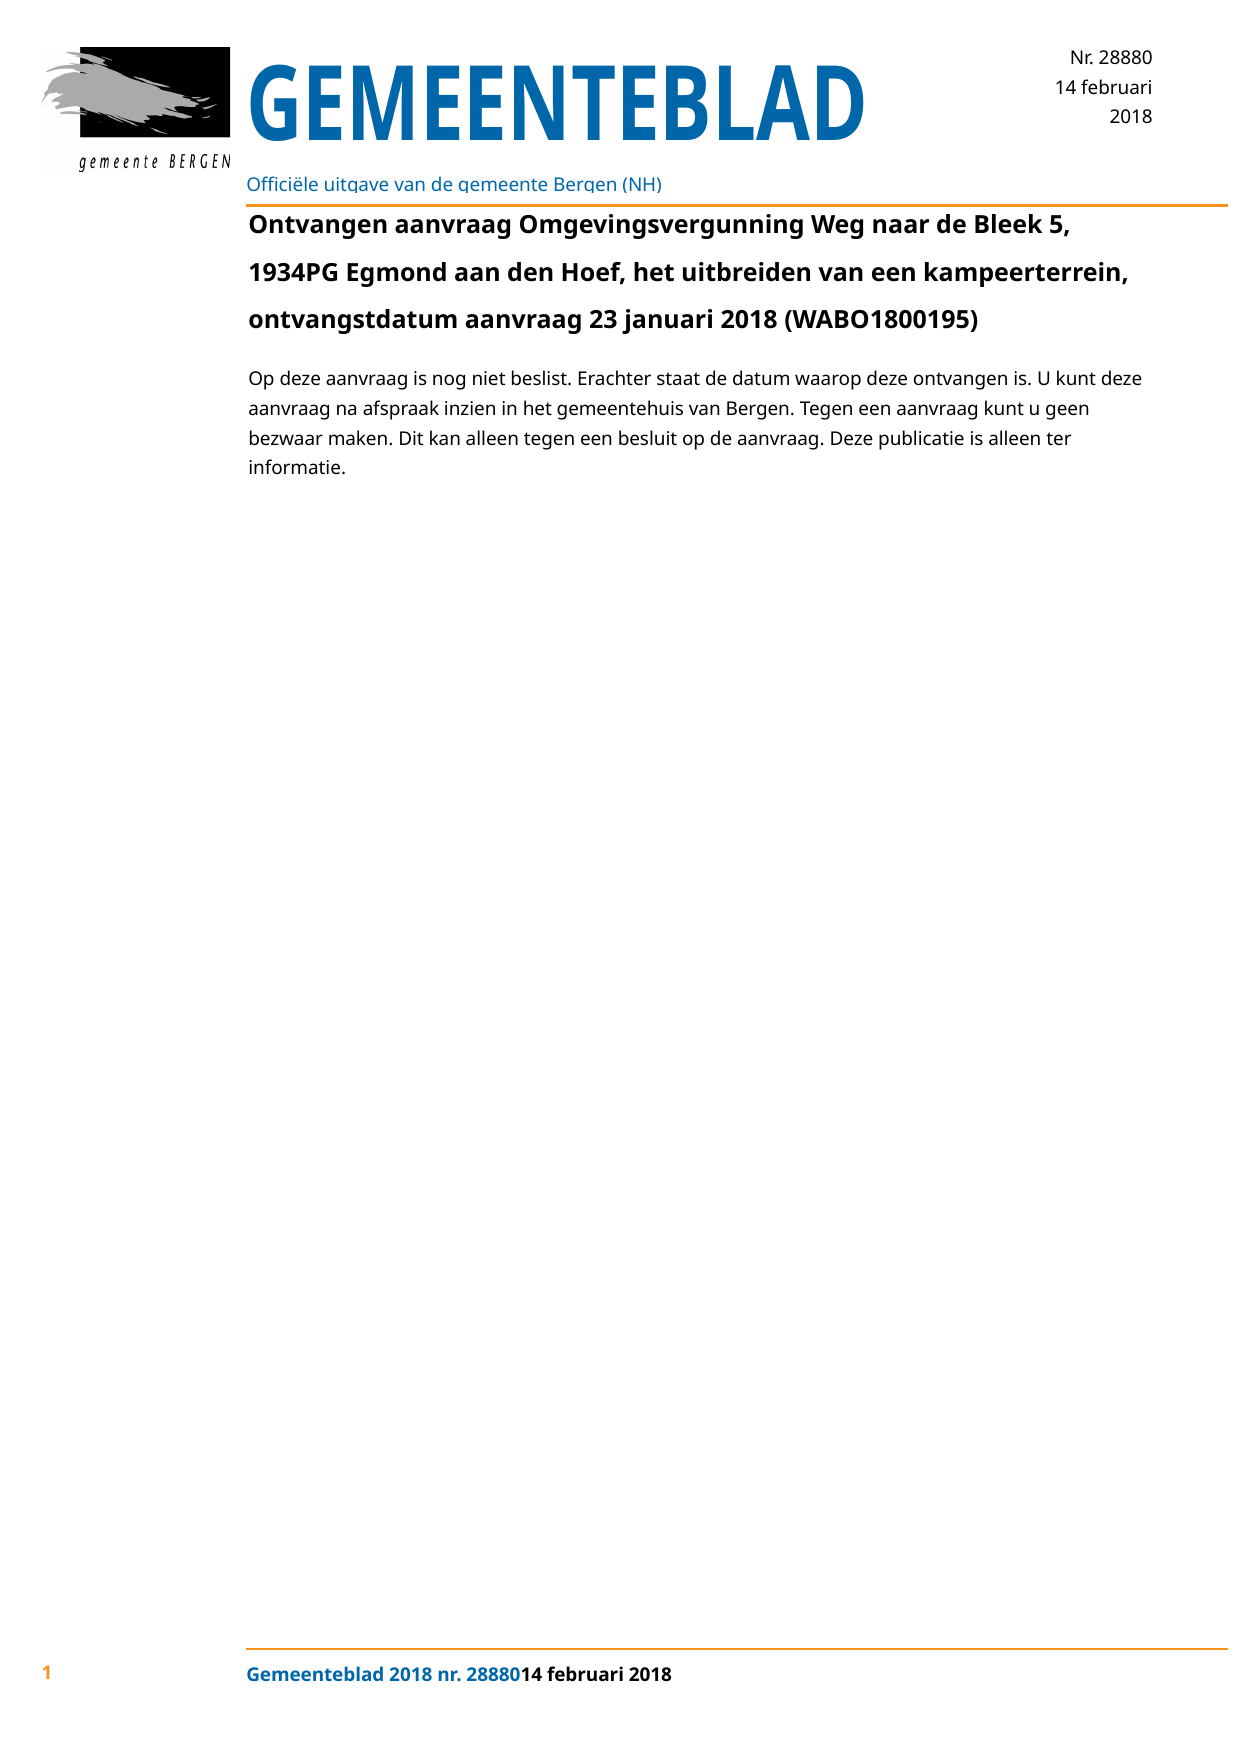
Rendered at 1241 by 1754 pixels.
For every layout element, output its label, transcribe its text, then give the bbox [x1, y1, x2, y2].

text Op deze aanvraag is nog niet beslist. Erachter staat de datum waarop deze ontvangen is. U kunt deze aanvraag na afspraak inzien in het gemeentehuis van Bergen. Tegen een aanvraag kunt u geen bezwaar maken. Dit kan alleen tegen een besluit op de aanvraag. Deze publicatie is alleen ter informatie. [248, 366, 1152, 480]
picture [41, 47, 231, 172]
text Ontvangen aanvraag Omgevingsvergunning Weg naar de Bleek 5, 1934PG Egmond aan den Hoef, het uitbreiden van een kampeerterrein, ontvangstdatum aanvraag 23 januari 2018 (WABO1800195) [248, 207, 1152, 336]
